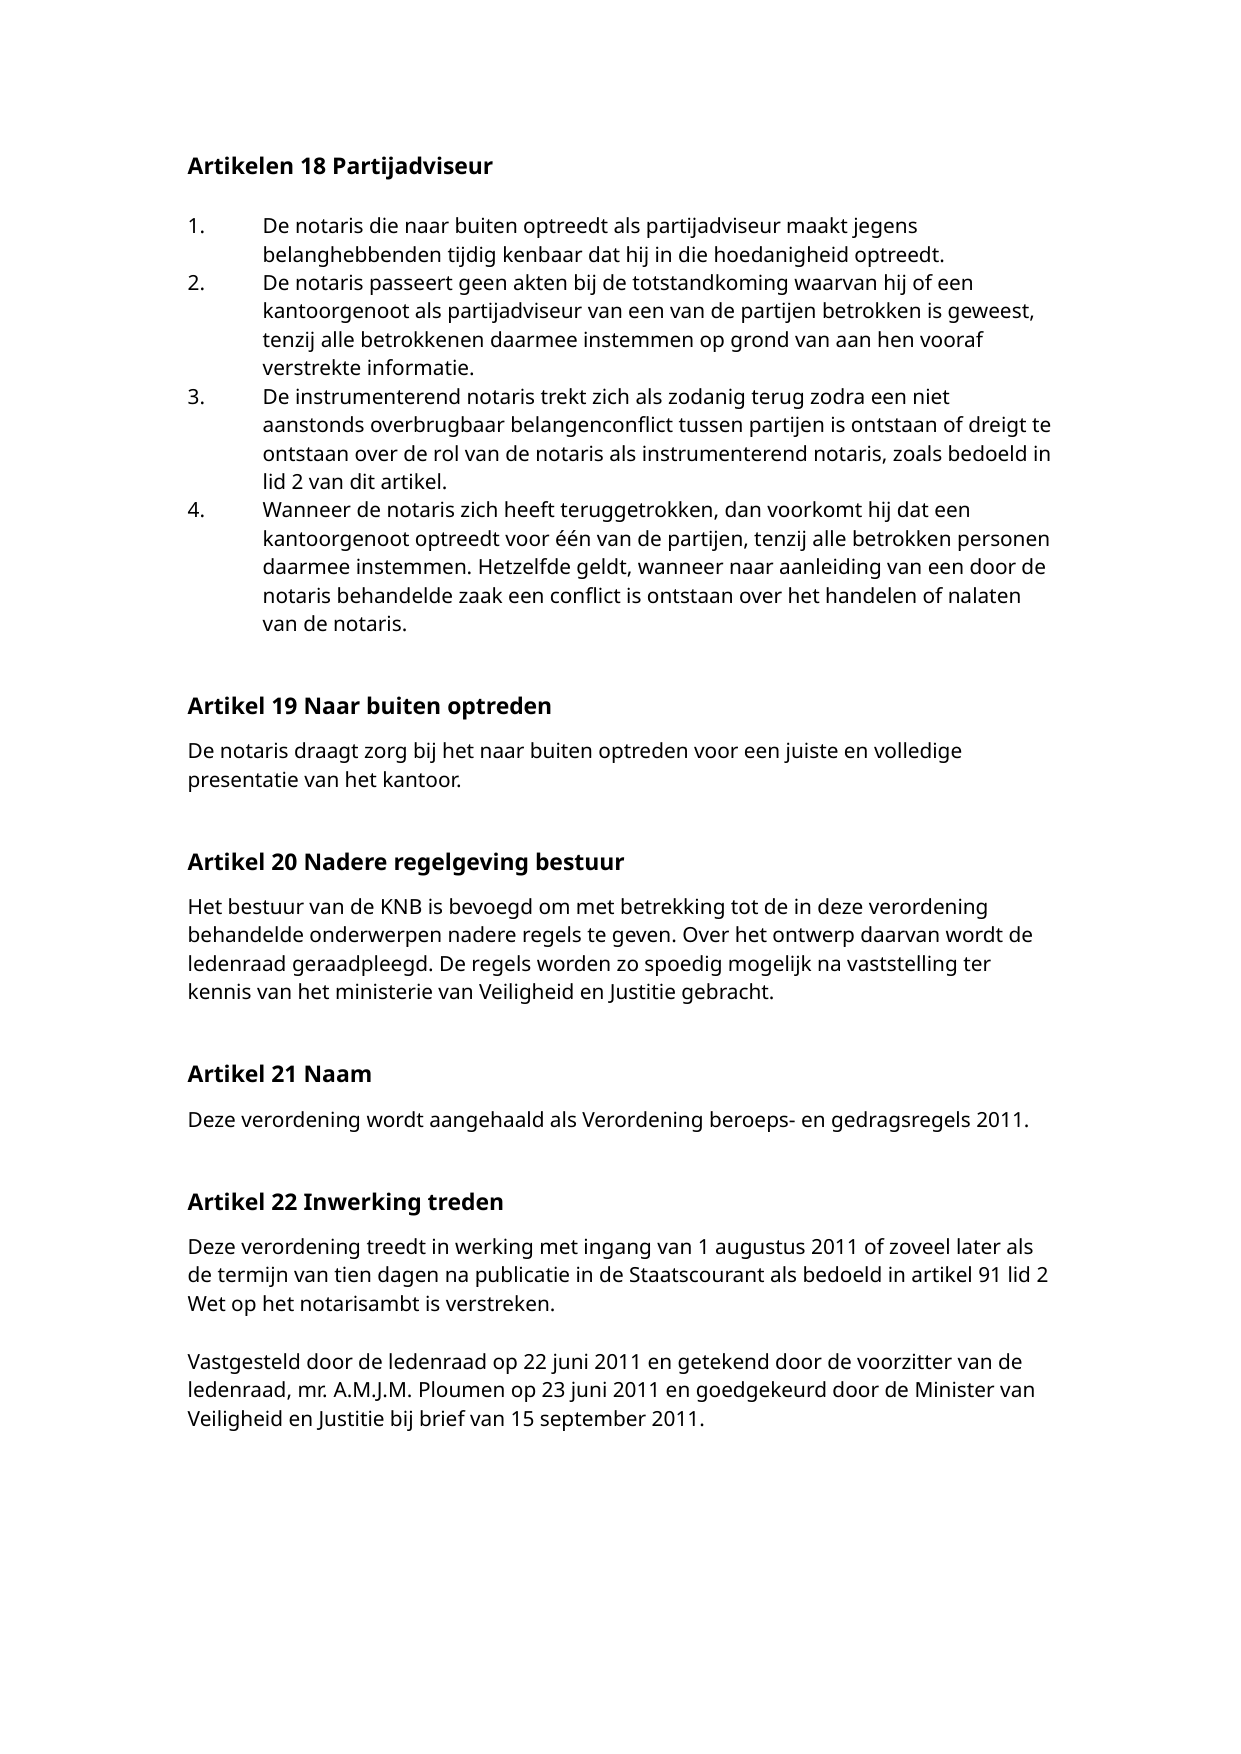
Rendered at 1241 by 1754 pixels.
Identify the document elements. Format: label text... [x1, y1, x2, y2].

text Deze verordening treedt in werking met ingang van 1 augustus 2011 of zoveel later als de termijn van tien dagen na publicatie in de Staatscourant als bedoeld in artikel 91 lid 2 Wet op het notarisambt is verstreken. [187, 1232, 1053, 1317]
subtitle Artikel 20 Nadere regelgeving bestuur [187, 846, 1053, 877]
text Vastgesteld door de ledenraad op 22 juni 2011 en getekend door de voorzitter van de ledenraad, mr. A.M.J.M. Ploumen op 23 juni 2011 en goedgekeurd door de Minister van Veiligheid en Justitie bij brief van 15 september 2011. [187, 1347, 1053, 1432]
text Deze verordening wordt aangehaald als Verordening beroeps- en gedragsregels 2011. [187, 1105, 1053, 1133]
list De notaris die naar buiten optreedt als partijadviseur maakt jegens belanghebbenden tijdig kenbaar dat hij in die hoedanigheid optreedt. [187, 211, 1053, 268]
subtitle Artikel 22 Inwerking treden [187, 1186, 1053, 1217]
list De instrumenterend notaris trekt zich als zodanig terug zodra een niet aanstonds overbrugbaar belangenconflict tussen partijen is ontstaan of dreigt te ontstaan over de rol van de notaris als instrumenterend notaris, zoals bedoeld in lid 2 van dit artikel. [187, 382, 1053, 496]
subtitle Artikelen 18 Partijadviseur [187, 150, 1053, 181]
text De notaris draagt zorg bij het naar buiten optreden voor een juiste en volledige presentatie van het kantoor. [187, 737, 1053, 793]
list Wanneer de notaris zich heeft teruggetrokken, dan voorkomt hij dat een kantoorgenoot optreedt voor één van de partijen, tenzij alle betrokken personen daarmee instemmen. Hetzelfde geldt, wanneer naar aanleiding van een door de notaris behandelde zaak een conflict is ontstaan over het handelen of nalaten van de notaris. [187, 496, 1053, 638]
list De notaris passeert geen akten bij de totstandkoming waarvan hij of een kantoorgenoot als partijadviseur van een van de partijen betrokken is geweest, tenzij alle betrokkenen daarmee instemmen op grond van aan hen vooraf verstrekte informatie. [187, 268, 1053, 382]
subtitle Artikel 19 Naar buiten optreden [187, 690, 1053, 722]
text Het bestuur van de KNB is bevoegd om met betrekking tot de in deze verordening behandelde onderwerpen nadere regels te geven. Over het ontwerp daarvan wordt de ledenraad geraadpleegd. De regels worden zo spoedig mogelijk na vaststelling ter kennis van het ministerie van Veiligheid en Justitie gebracht. [187, 892, 1053, 1006]
subtitle Artikel 21 Naam [187, 1058, 1053, 1090]
